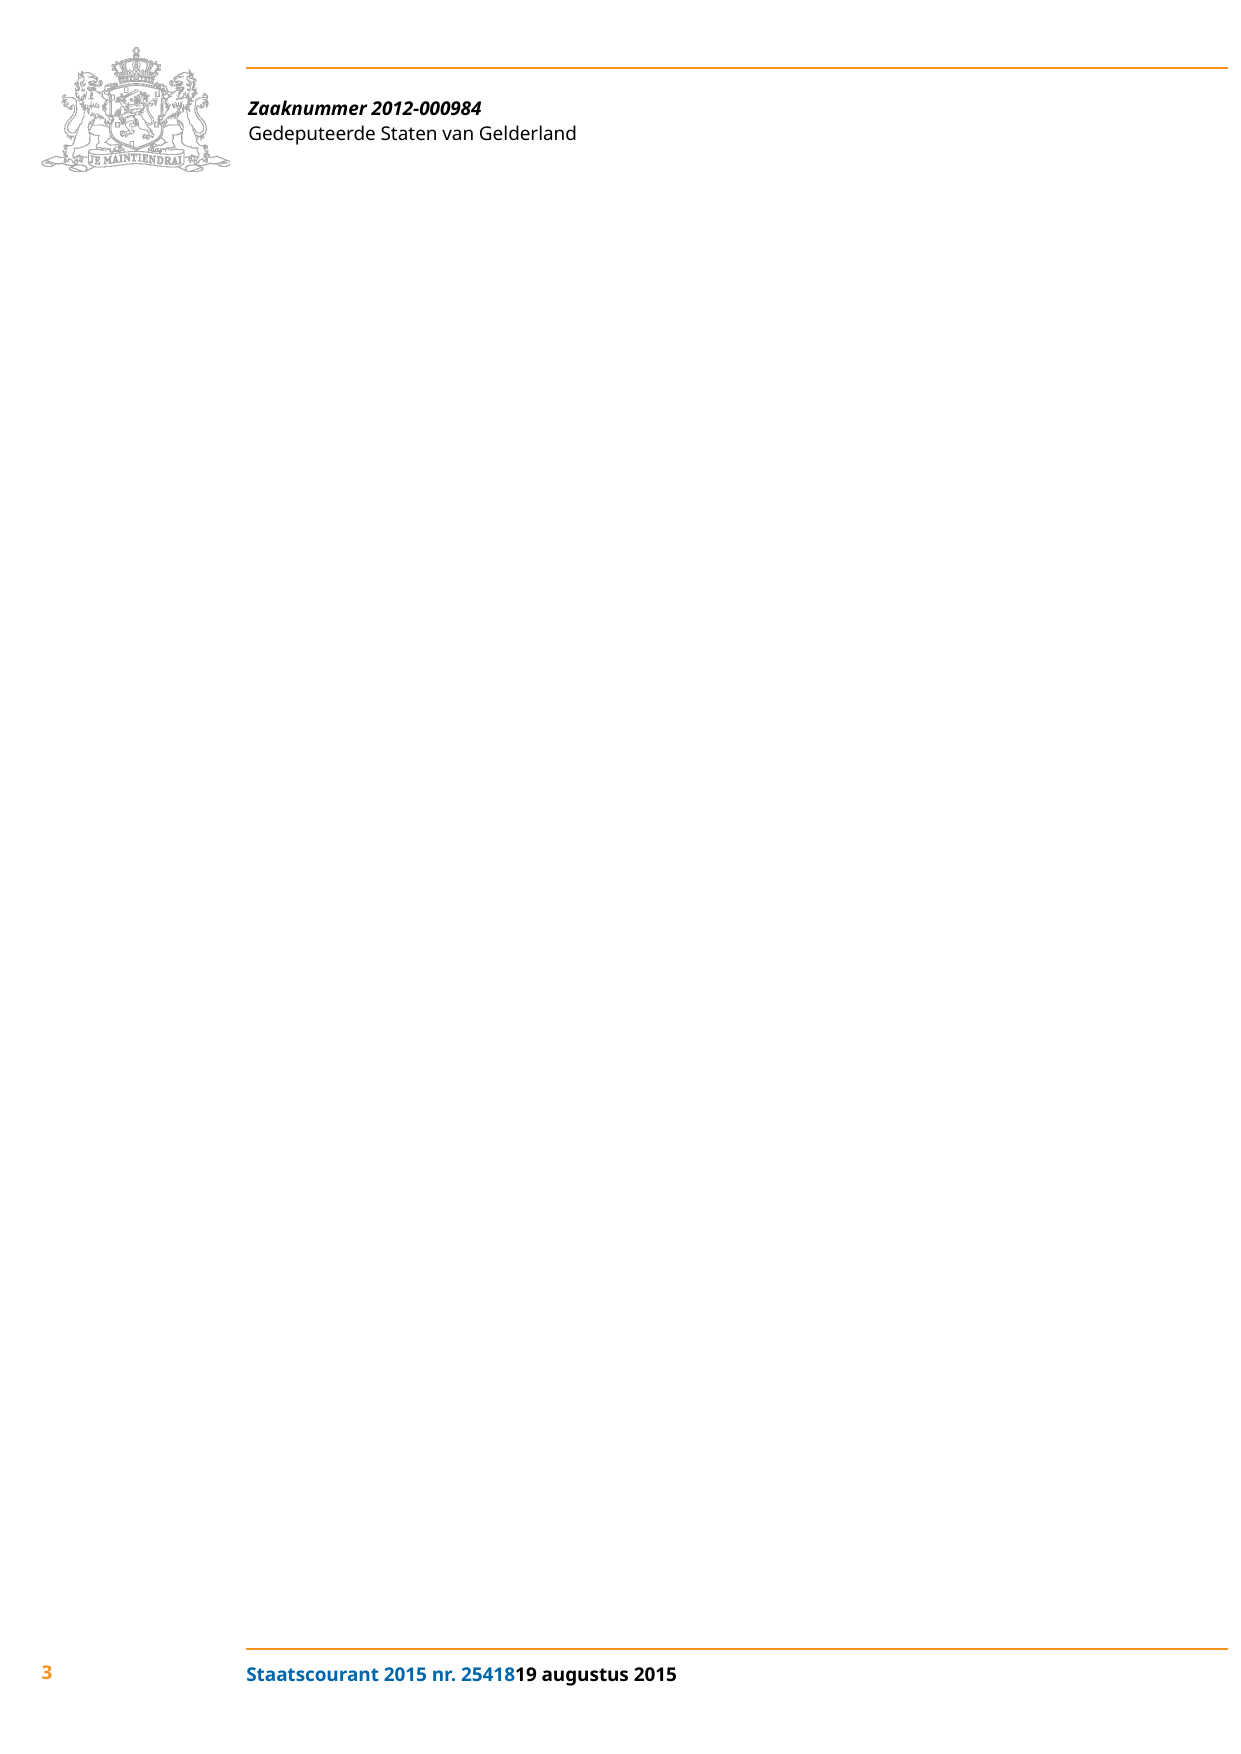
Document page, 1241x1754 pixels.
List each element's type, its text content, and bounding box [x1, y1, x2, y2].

picture [41, 47, 231, 172]
text Gedeputeerde Staten van Gelderland [248, 121, 1152, 146]
text Zaaknummer 2012-000984 [248, 95, 1152, 121]
